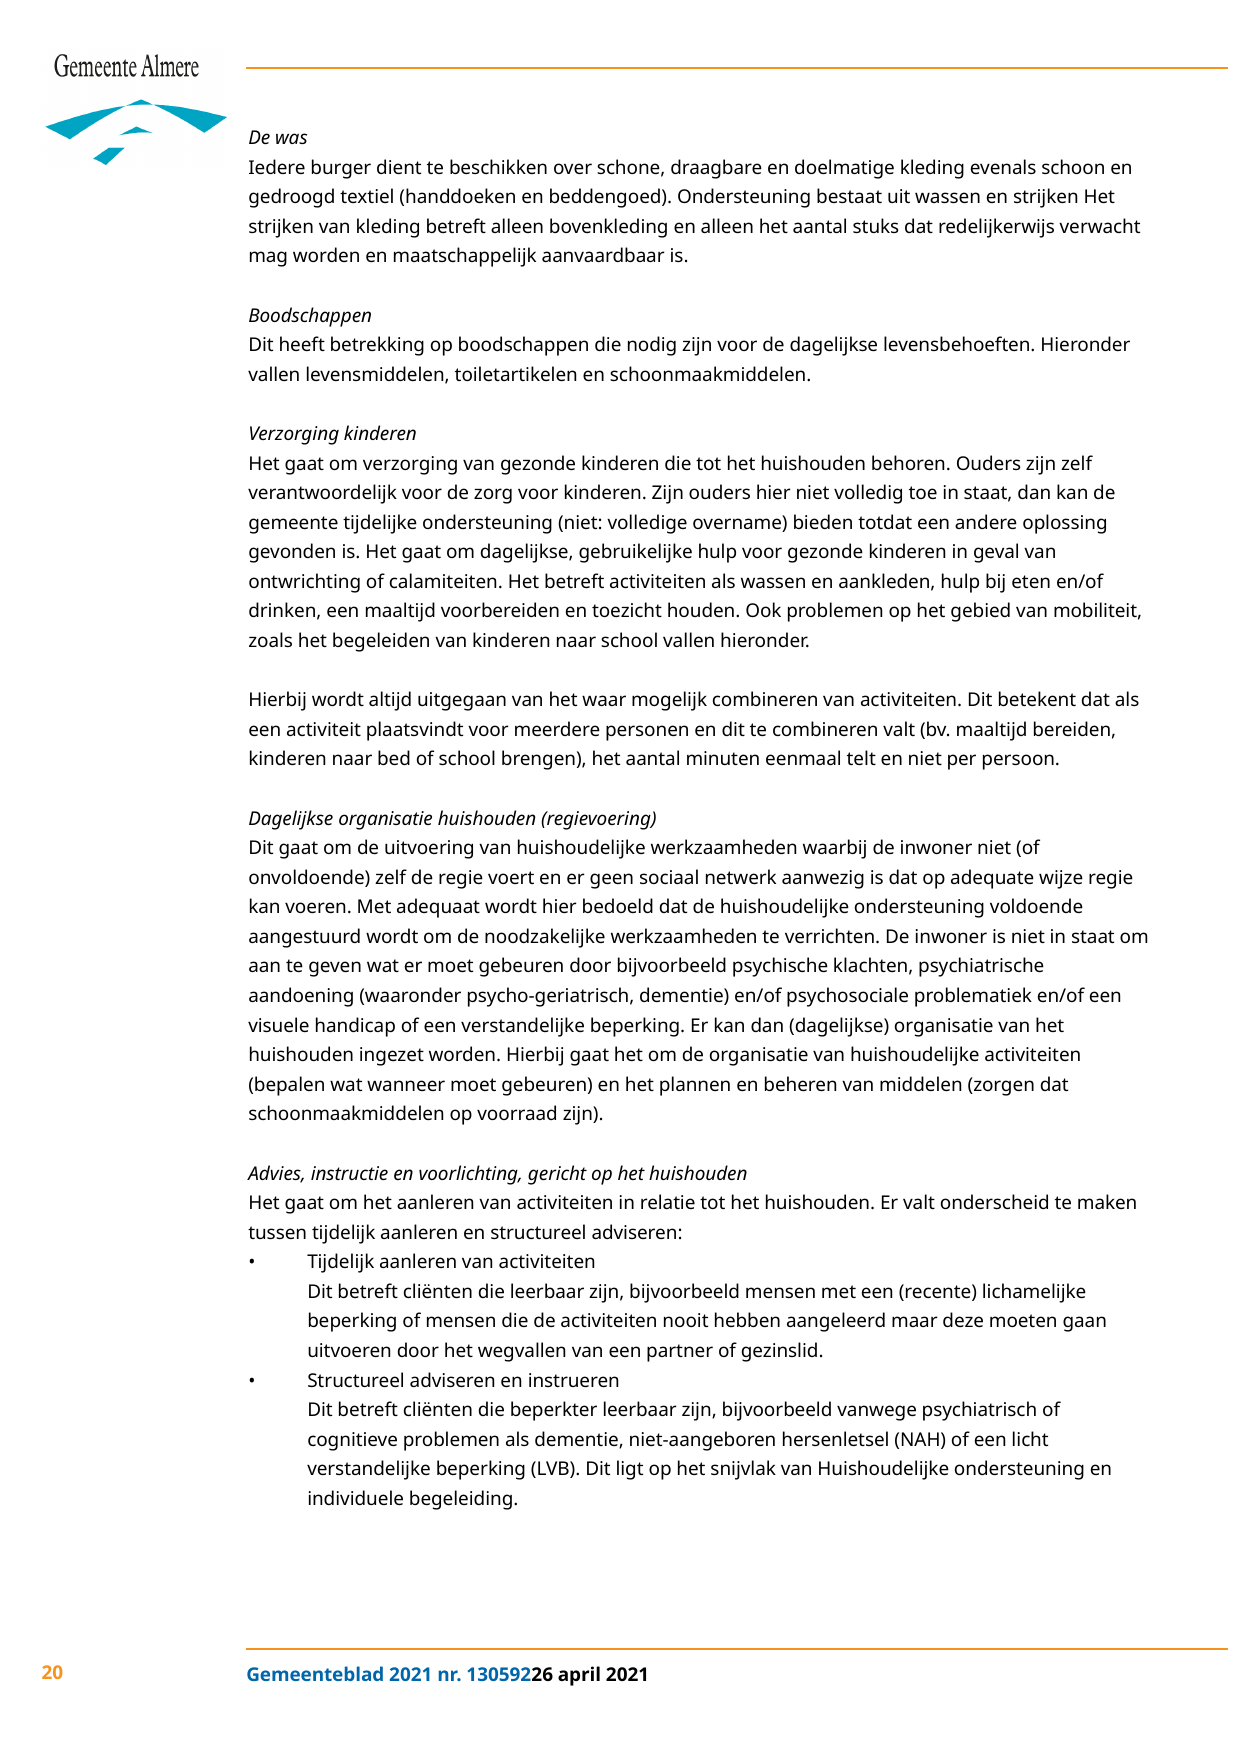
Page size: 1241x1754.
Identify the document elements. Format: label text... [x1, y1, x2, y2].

text Dagelijkse organisatie huishouden (regievoering) [248, 805, 1152, 831]
list Dit betreft cliënten die leerbaar zijn, bijvoorbeeld mensen met een (recente) lichamelijke beperking of mensen die de activiteiten nooit hebben aangeleerd maar deze moeten gaan uitvoeren door het wegvallen van een partner of gezinslid. [248, 1278, 1152, 1363]
text Het gaat om het aanleren van activiteiten in relatie tot het huishouden. Er valt onderscheid te maken tussen tijdelijk aanleren en structureel adviseren: [248, 1189, 1152, 1245]
list Tijdelijk aanleren van activiteiten [248, 1248, 1152, 1274]
list Structureel adviseren en instrueren [248, 1367, 1152, 1393]
text Iedere burger dient te beschikken over schone, draagbare en doelmatige kleding evenals schoon en gedroogd textiel (handdoeken en beddengoed). Ondersteuning bestaat uit wassen en strijken Het strijken van kleding betreft alleen bovenkleding en alleen het aantal stuks dat redelijkerwijs verwacht mag worden en maatschappelijk aanvaardbaar is. [248, 154, 1152, 268]
text Boodschappen [248, 302, 1152, 328]
text Dit gaat om de uitvoering van huishoudelijke werkzaamheden waarbij de inwoner niet (of onvoldoende) zelf de regie voert en er geen sociaal netwerk aanwezig is dat op adequate wijze regie kan voeren. Met adequaat wordt hier bedoeld dat de huishoudelijke ondersteuning voldoende aangestuurd wordt om de noodzakelijke werkzaamheden te verrichten. De inwoner is niet in staat om aan te geven wat er moet gebeuren door bijvoorbeeld psychische klachten, psychiatrische aandoening (waaronder psycho-geriatrisch, dementie) en/of psychosociale problematiek en/of een visuele handicap of een verstandelijke beperking. Er kan dan (dagelijkse) organisatie van het huishouden ingezet worden. Hierbij gaat het om de organisatie van huishoudelijke activiteiten (bepalen wat wanneer moet gebeuren) en het plannen en beheren van middelen (zorgen dat schoonmaakmiddelen op voorraad zijn). [248, 834, 1152, 1126]
text Verzorging kinderen [248, 420, 1152, 446]
list Dit betreft cliënten die beperkter leerbaar zijn, bijvoorbeeld vanwege psychiatrisch of cognitieve problemen als dementie, niet-aangeboren hersenletsel (NAH) of een licht verstandelijke beperking (LVB). Dit ligt op het snijvlak van Huishoudelijke ondersteuning en individuele begeleiding. [248, 1396, 1152, 1511]
text Hierbij wordt altijd uitgegaan van het waar mogelijk combineren van activiteiten. Dit betekent dat als een activiteit plaatsvindt voor meerdere personen en dit te combineren valt (bv. maaltijd bereiden, kinderen naar bed of school brengen), het aantal minuten eenmaal telt en niet per persoon. [248, 686, 1152, 771]
text Dit heeft betrekking op boodschappen die nodig zijn voor de dagelijkse levensbehoeften. Hieronder vallen levensmiddelen, toiletartikelen en schoonmaakmiddelen. [248, 331, 1152, 387]
text Advies, instructie en voorlichting, gericht op het huishouden [248, 1160, 1152, 1186]
text Het gaat om verzorging van gezonde kinderen die tot het huishouden behoren. Ouders zijn zelf verantwoordelijk voor de zorg voor kinderen. Zijn ouders hier niet volledig toe in staat, dan kan de gemeente tijdelijke ondersteuning (niet: volledige overname) bieden totdat een andere oplossing gevonden is. Het gaat om dagelijkse, gebruikelijke hulp voor gezonde kinderen in geval van ontwrichting of calamiteiten. Het betreft activiteiten als wassen en aankleden, hulp bij eten en/of drinken, een maaltijd voorbereiden en toezicht houden. Ook problemen op het gebied van mobiliteit, zoals het begeleiden van kinderen naar school vallen hieronder. [248, 450, 1152, 653]
text De was [248, 124, 1152, 150]
picture [41, 47, 231, 172]
